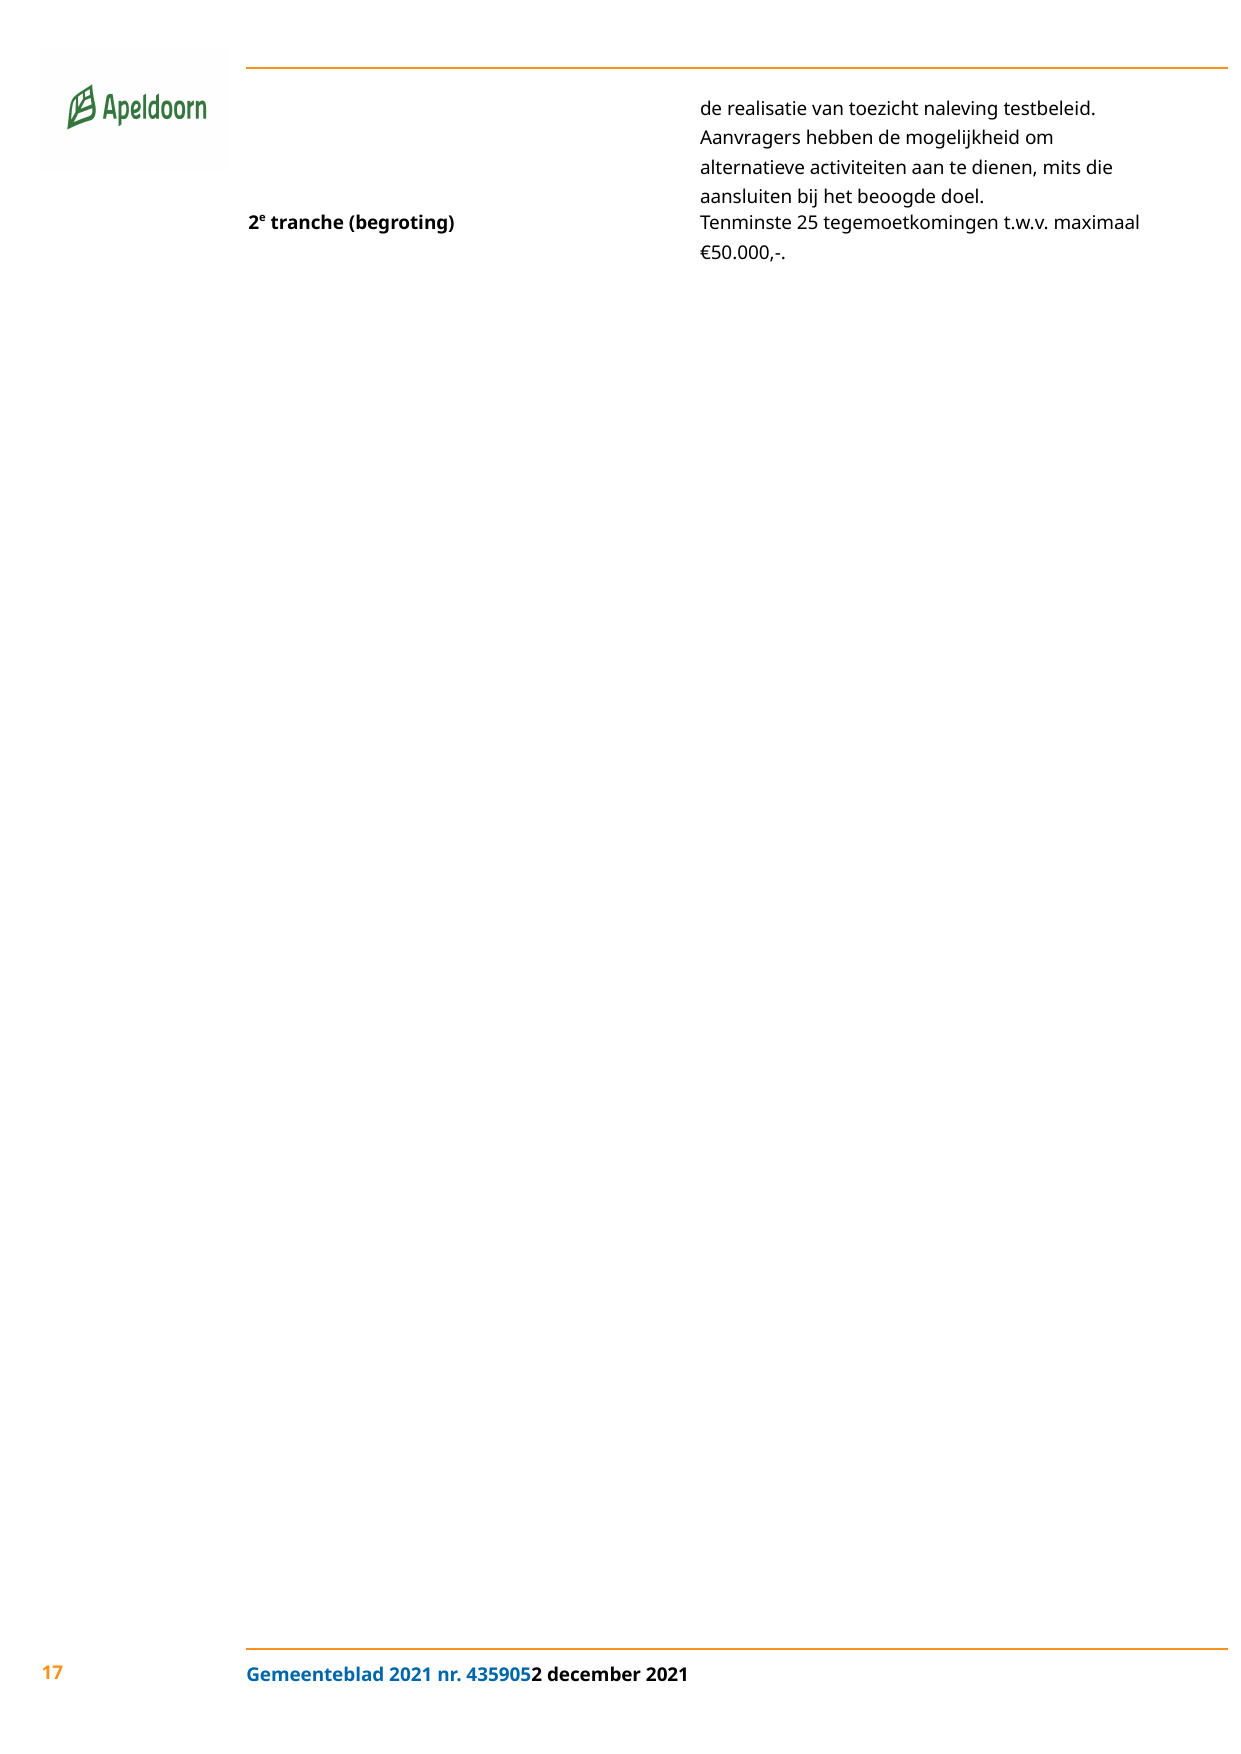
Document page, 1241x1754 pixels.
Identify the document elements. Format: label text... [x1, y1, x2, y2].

table_cell Tenminste 25 tegemoetkomingen t.w.v. maximaal €50.000,-. [700, 209, 1152, 264]
table_cell [248, 95, 700, 209]
picture [41, 47, 231, 172]
table_cell de realisatie van toezicht naleving testbeleid. Aanvragers hebben de mogelijkheid om alternatieve activiteiten aan te dienen, mits die aansluiten bij het beoogde doel. [700, 95, 1152, 209]
table_cell 2e tranche (begroting) [248, 209, 700, 264]
